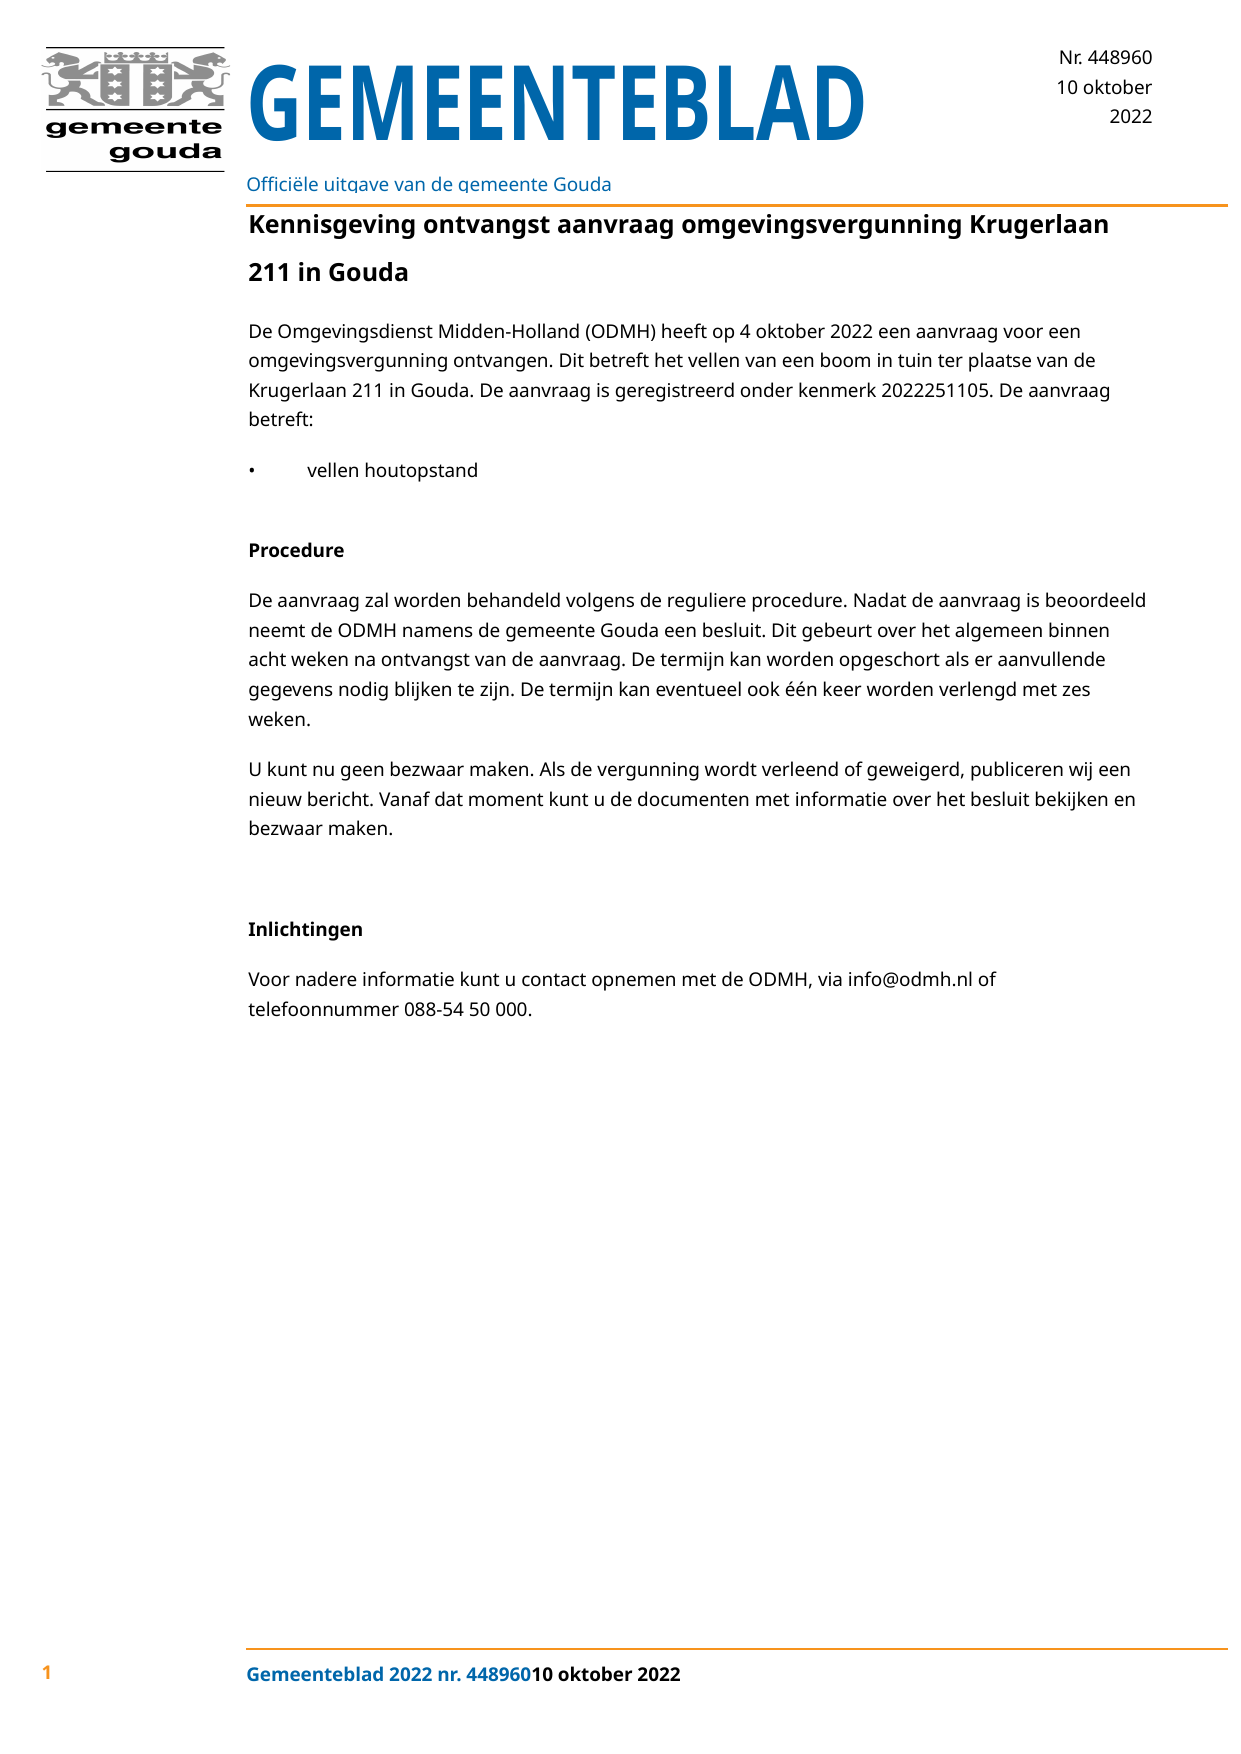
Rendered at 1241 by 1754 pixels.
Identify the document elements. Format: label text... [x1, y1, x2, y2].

text Kennisgeving ontvangst aanvraag omgevingsvergunning Krugerlaan 211 in Gouda [248, 207, 1152, 288]
text Inlichtingen [248, 916, 1152, 942]
text U kunt nu geen bezwaar maken. Als de vergunning wordt verleend of geweigerd, publiceren wij een nieuw bericht. Vanaf dat moment kunt u de documenten met informatie over het besluit bekijken en bezwaar maken. [248, 756, 1152, 841]
text Procedure [248, 537, 1152, 563]
picture [41, 47, 231, 172]
text De aanvraag zal worden behandeld volgens de reguliere procedure. Nadat de aanvraag is beoordeeld neemt de ODMH namens de gemeente Gouda een besluit. Dit gebeurt over het algemeen binnen acht weken na ontvangst van de aanvraag. De termijn kan worden opgeschort als er aanvullende gegevens nodig blijken te zijn. De termijn kan eventueel ook één keer worden verlengd met zes weken. [248, 587, 1152, 732]
list vellen houtopstand [248, 457, 1152, 483]
text De Omgevingsdienst Midden-Holland (ODMH) heeft op 4 oktober 2022 een aanvraag voor een omgevingsvergunning ontvangen. Dit betreft het vellen van een boom in tuin ter plaatse van de Krugerlaan 211 in Gouda. De aanvraag is geregistreerd onder kenmerk 2022251105. De aanvraag betreft: [248, 318, 1152, 432]
text Voor nadere informatie kunt u contact opnemen met de ODMH, via info@odmh.nl of telefoonnummer 088-54 50 000. [248, 967, 1152, 1022]
